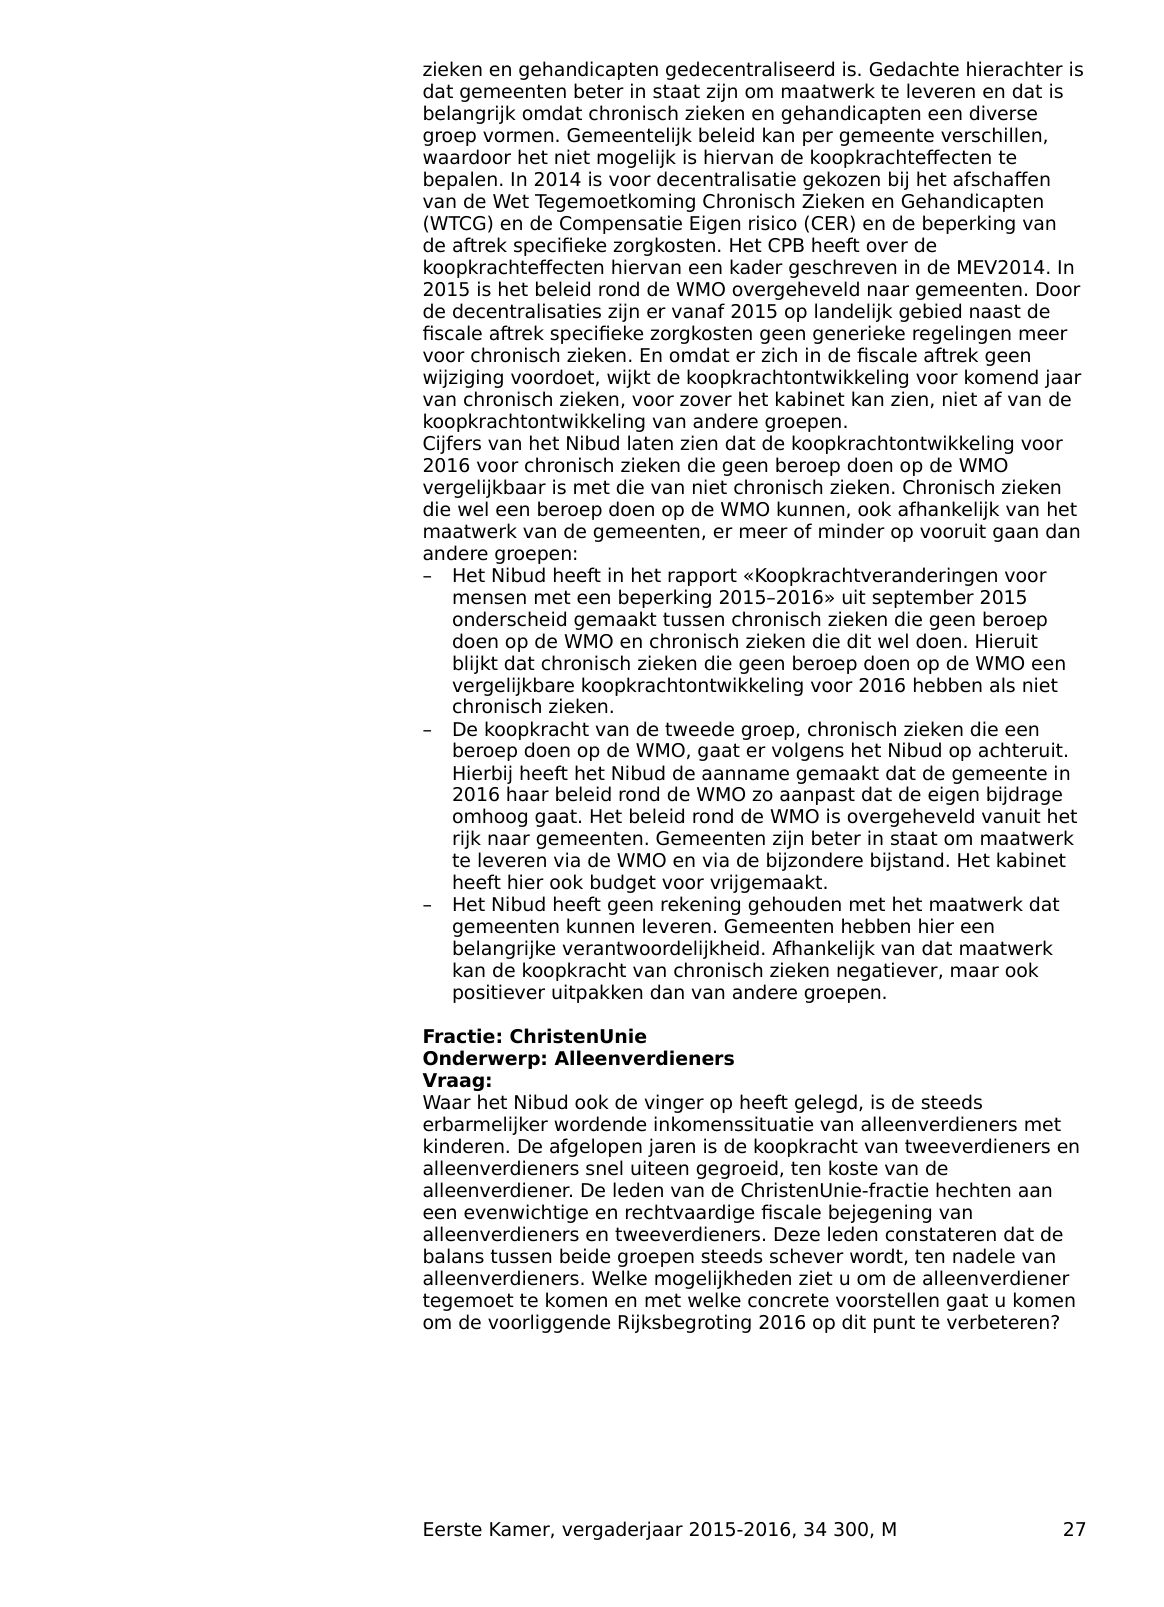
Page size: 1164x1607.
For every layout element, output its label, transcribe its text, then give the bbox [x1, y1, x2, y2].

text zieken en gehandicapten gedecentraliseerd is. Gedachte hierachter is dat gemeenten beter in staat zijn om maatwerk te leveren en dat is belangrijk omdat chronisch zieken en gehandicapten een diverse groep vormen. Gemeentelijk beleid kan per gemeente verschillen, waardoor het niet mogelijk is hiervan de koopkrachteffecten te bepalen. In 2014 is voor decentralisatie gekozen bij het afschaffen van de Wet Tegemoetkoming Chronisch Zieken en Gehandicapten (WTCG) en de Compensatie Eigen risico (CER) en de beperking van de aftrek specifieke zorgkosten. Het CPB heeft over de koopkrachteffecten hiervan een kader geschreven in de MEV2014. In 2015 is het beleid rond de WMO overgeheveld naar gemeenten. Door de decentralisaties zijn er vanaf 2015 op landelijk gebied naast de fiscale aftrek specifieke zorgkosten geen generieke regelingen meer voor chronisch zieken. En omdat er zich in de fiscale aftrek geen wijziging voordoet, wijkt de koopkrachtontwikkeling voor komend jaar van chronisch zieken, voor zover het kabinet kan zien, niet af van de koopkrachtontwikkeling van andere groepen. [422, 59, 1087, 433]
text Onderwerp: Alleenverdieners [422, 1048, 1087, 1070]
text – Het Nibud heeft geen rekening gehouden met het maatwerk dat gemeenten kunnen leveren. Gemeenten hebben hier een belangrijke verantwoordelijkheid. Afhankelijk van dat maatwerk kan de koopkracht van chronisch zieken negatiever, maar ook positiever uitpakken dan van andere groepen. [422, 894, 1087, 1004]
text Fractie: ChristenUnie [422, 1026, 1087, 1048]
text Waar het Nibud ook de vinger op heeft gelegd, is de steeds erbarmelijker wordende inkomenssituatie van alleenverdieners met kinderen. De afgelopen jaren is de koopkracht van tweeverdieners en alleenverdieners snel uiteen gegroeid, ten koste van de alleenverdiener. De leden van de ChristenUnie-fractie hechten aan een evenwichtige en rechtvaardige fiscale bejegening van alleenverdieners en tweeverdieners. Deze leden constateren dat de balans tussen beide groepen steeds schever wordt, ten nadele van alleenverdieners. Welke mogelijkheden ziet u om de alleenverdiener tegemoet te komen en met welke concrete voorstellen gaat u komen om de voorliggende Rijksbegroting 2016 op dit punt te verbeteren? [422, 1092, 1087, 1334]
text Cijfers van het Nibud laten zien dat de koopkrachtontwikkeling voor 2016 voor chronisch zieken die geen beroep doen op de WMO vergelijkbaar is met die van niet chronisch zieken. Chronisch zieken die wel een beroep doen op de WMO kunnen, ook afhankelijk van het maatwerk van de gemeenten, er meer of minder op vooruit gaan dan andere groepen: [422, 433, 1087, 564]
text – De koopkracht van de tweede groep, chronisch zieken die een beroep doen op de WMO, gaat er volgens het Nibud op achteruit. Hierbij heeft het Nibud de aanname gemaakt dat de gemeente in 2016 haar beleid rond de WMO zo aanpast dat de eigen bijdrage omhoog gaat. Het beleid rond de WMO is overgeheveld vanuit het rijk naar gemeenten. Gemeenten zijn beter in staat om maatwerk te leveren via de WMO en via de bijzondere bijstand. Het kabinet heeft hier ook budget voor vrijgemaakt. [422, 718, 1087, 894]
text – Het Nibud heeft in het rapport «Koopkrachtveranderingen voor mensen met een beperking 2015–2016» uit september 2015 onderscheid gemaakt tussen chronisch zieken die geen beroep doen op de WMO en chronisch zieken die dit wel doen. Hieruit blijkt dat chronisch zieken die geen beroep doen op de WMO een vergelijkbare koopkrachtontwikkeling voor 2016 hebben als niet chronisch zieken. [422, 564, 1087, 718]
text Vraag: [422, 1070, 1087, 1092]
